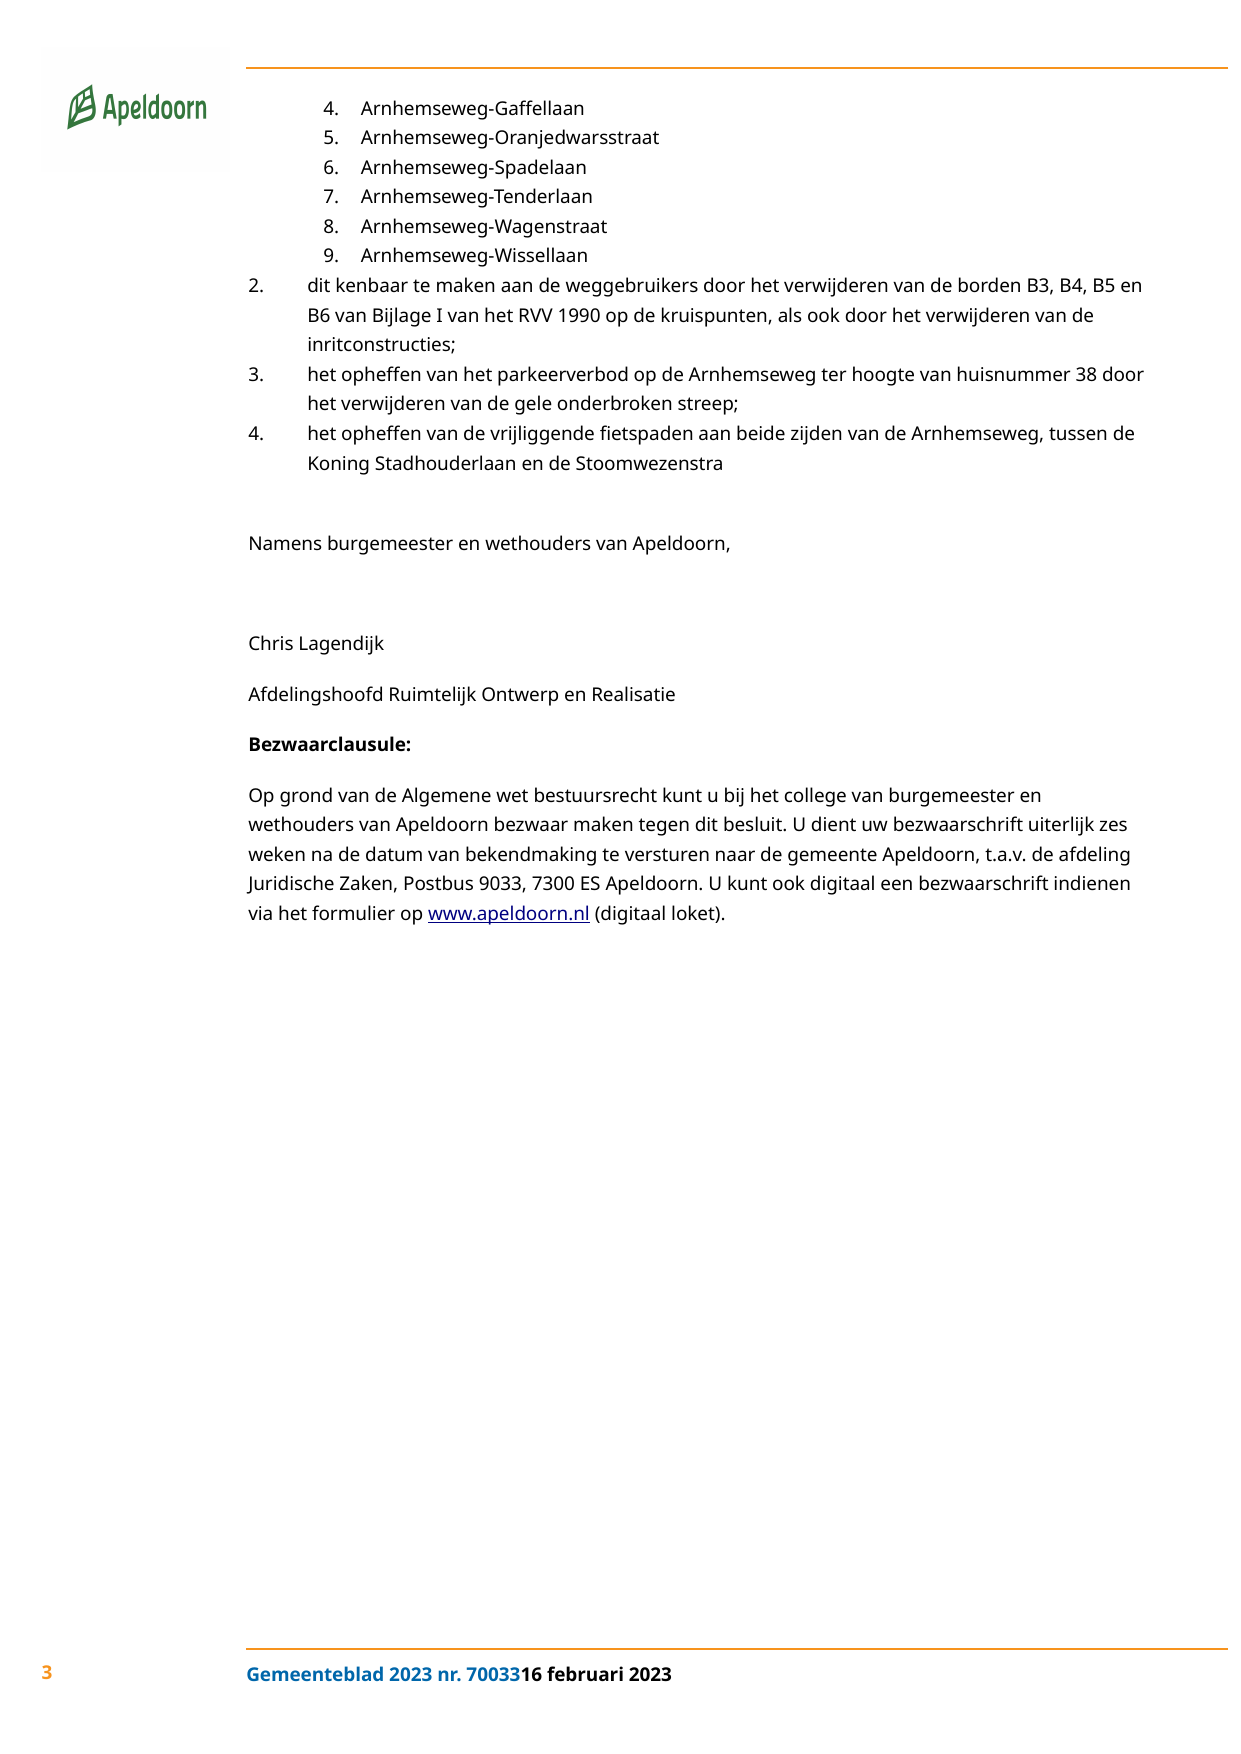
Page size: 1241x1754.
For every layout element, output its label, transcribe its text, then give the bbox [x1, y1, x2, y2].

list dit kenbaar te maken aan de weggebruikers door het verwijderen van de borden B3, B4, B5 en B6 van Bijlage I van het RVV 1990 op de kruispunten, als ook door het verwijderen van de inritconstructies; [248, 272, 1152, 357]
list Arnhemseweg-Wagenstraat [323, 213, 1152, 239]
picture [41, 47, 231, 172]
text Op grond van de Algemene wet bestuursrecht kunt u bij het college van burgemeester en wethouders van Apeldoorn bezwaar maken tegen dit besluit. U dient uw bezwaarschrift uiterlijk zes weken na de datum van bekendmaking te versturen naar de gemeente Apeldoorn, t.a.v. de afdeling Juridische Zaken, Postbus 9033, 7300 ES Apeldoorn. U kunt ook digitaal een bezwaarschrift indienen via het formulier op www.apeldoorn.nl (digitaal loket). [248, 782, 1152, 926]
text Afdelingshoofd Ruimtelijk Ontwerp en Realisatie [248, 681, 1152, 707]
list Arnhemseweg-Oranjedwarsstraat [323, 124, 1152, 150]
list Arnhemseweg-Spadelaan [323, 154, 1152, 180]
list Arnhemseweg-Wissellaan [323, 243, 1152, 268]
text Bezwaarclausule: [248, 731, 1152, 757]
text Namens burgemeester en wethouders van Apeldoorn, [248, 530, 1152, 556]
list het opheffen van de vrijliggende fietspaden aan beide zijden van de Arnhemseweg, tussen de Koning Stadhouderlaan en de Stoomwezenstra [248, 420, 1152, 476]
list het opheffen van het parkeerverbod op de Arnhemseweg ter hoogte van huisnummer 38 door het verwijderen van de gele onderbroken streep; [248, 361, 1152, 416]
list Arnhemseweg-Gaffellaan [323, 95, 1152, 121]
text Chris Lagendijk [248, 631, 1152, 656]
list Arnhemseweg-Tenderlaan [323, 183, 1152, 209]
